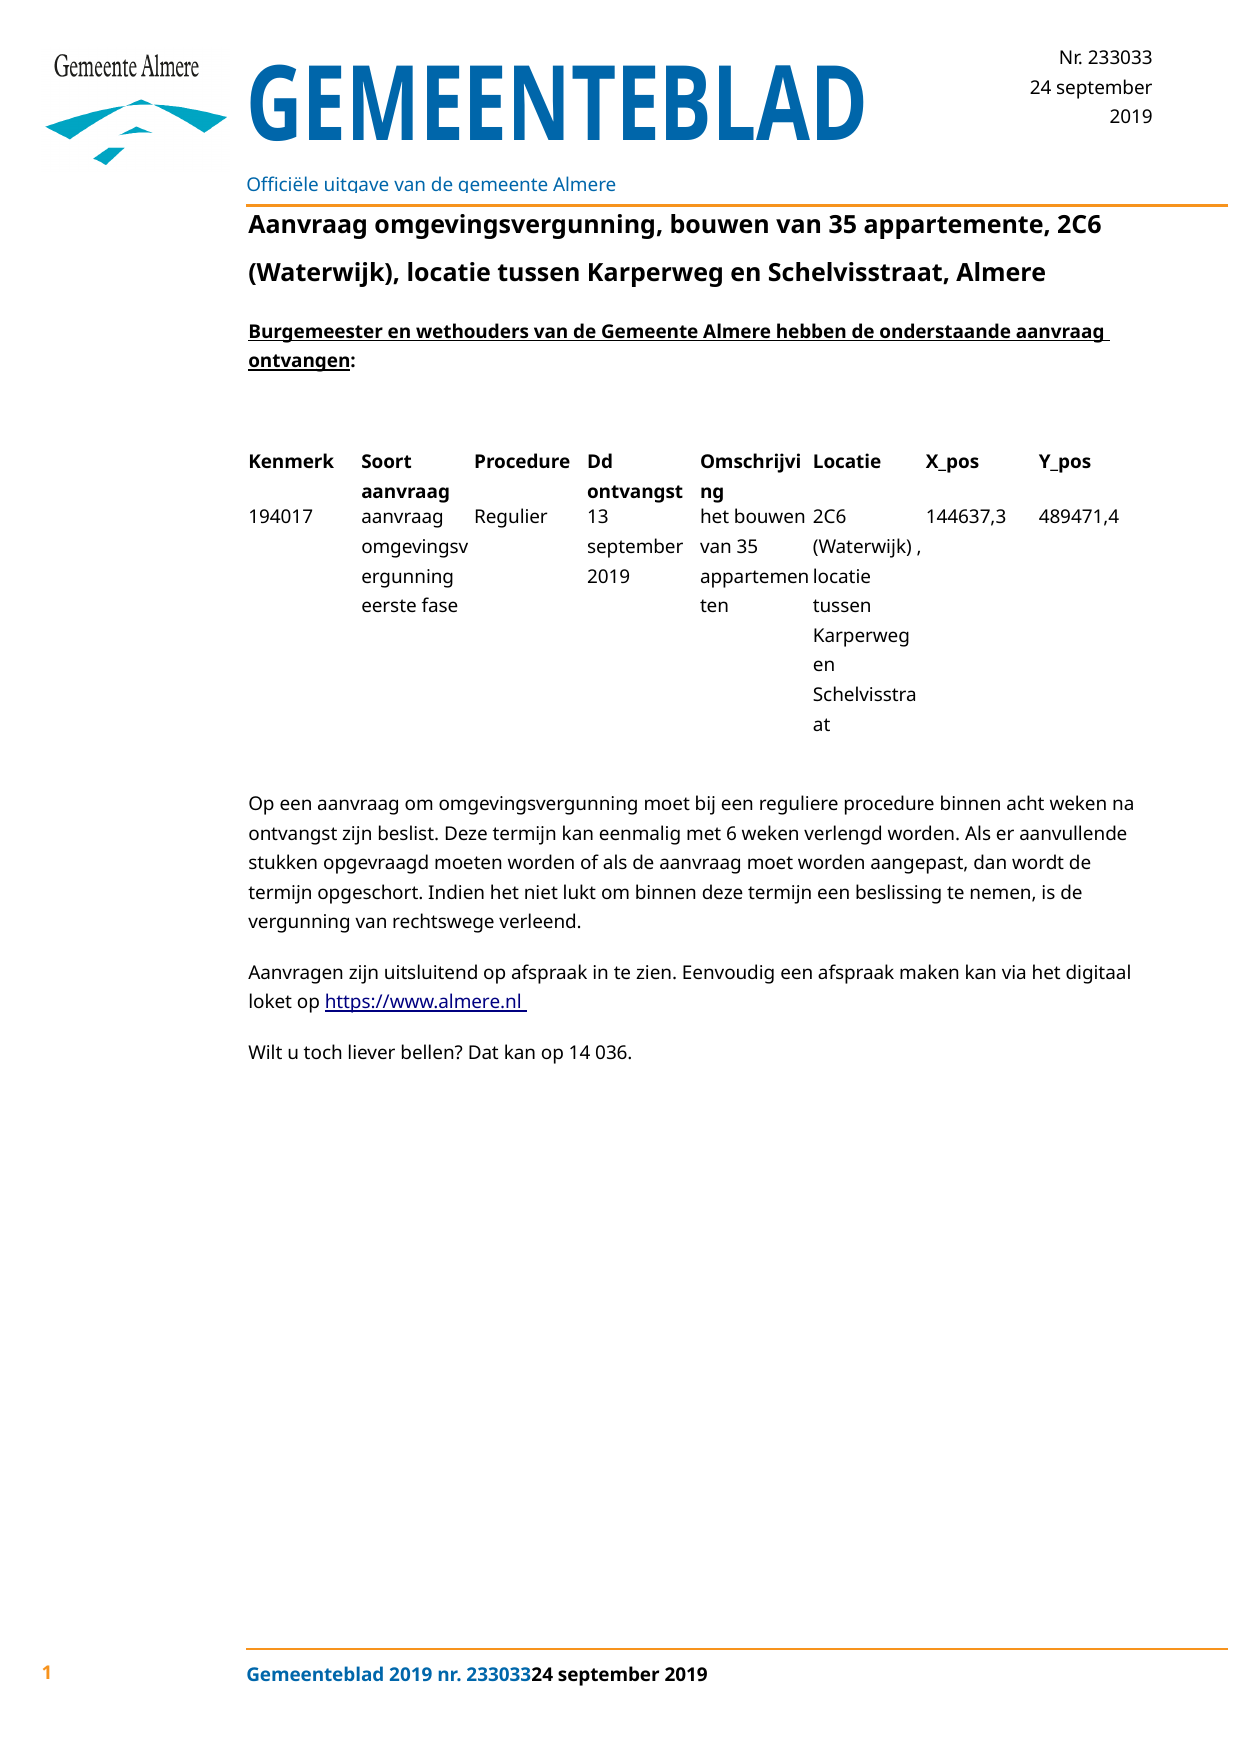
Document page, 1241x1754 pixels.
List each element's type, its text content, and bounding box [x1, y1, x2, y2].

table_header Dd ontvangst [587, 449, 700, 504]
text Wilt u toch liever bellen? Dat kan op 14 036. [248, 1039, 1152, 1065]
table_header Y_pos [1039, 449, 1152, 504]
table_cell 2C6 (Waterwijk) , locatie tussen Karperweg en Schelvisstraat [813, 504, 926, 737]
text Op een aanvraag om omgevingsvergunning moet bij een reguliere procedure binnen acht weken na ontvangst zijn beslist. Deze termijn kan eenmalig met 6 weken verlengd worden. Als er aanvullende stukken opgevraagd moeten worden of als de aanvraag moet worden aangepast, dan wordt de termijn opgeschort. Indien het niet lukt om binnen deze termijn een beslissing te nemen, is de vergunning van rechtswege verleend. [248, 790, 1152, 934]
text Aanvraag omgevingsvergunning, bouwen van 35 appartemente, 2C6 (Waterwijk), locatie tussen Karperweg en Schelvisstraat, Almere [248, 207, 1152, 288]
table_header X_pos [926, 449, 1038, 504]
table_cell 13 september 2019 [587, 504, 700, 737]
table_cell Regulier [474, 504, 587, 737]
table_cell 144637,3 [926, 504, 1038, 737]
text Aanvragen zijn uitsluitend op afspraak in te zien. Eenvoudig een afspraak maken kan via het digitaal loket op https://www.almere.nl [248, 959, 1152, 1014]
table_header Soort aanvraag [361, 449, 474, 504]
table_cell aanvraag omgevingsvergunning eerste fase [361, 504, 474, 737]
table_header Kenmerk [248, 449, 361, 504]
table_cell het bouwen van 35 appartementen [700, 504, 813, 737]
table_header Locatie [813, 449, 926, 504]
picture [41, 47, 231, 172]
table_cell 489471,4 [1039, 504, 1152, 737]
table_cell 194017 [248, 504, 361, 737]
text Burgemeester en wethouders van de Gemeente Almere hebben de onderstaande aanvraag ontvangen: [248, 318, 1152, 373]
table_header Omschrijving [700, 449, 813, 504]
table_header Procedure [474, 449, 587, 504]
